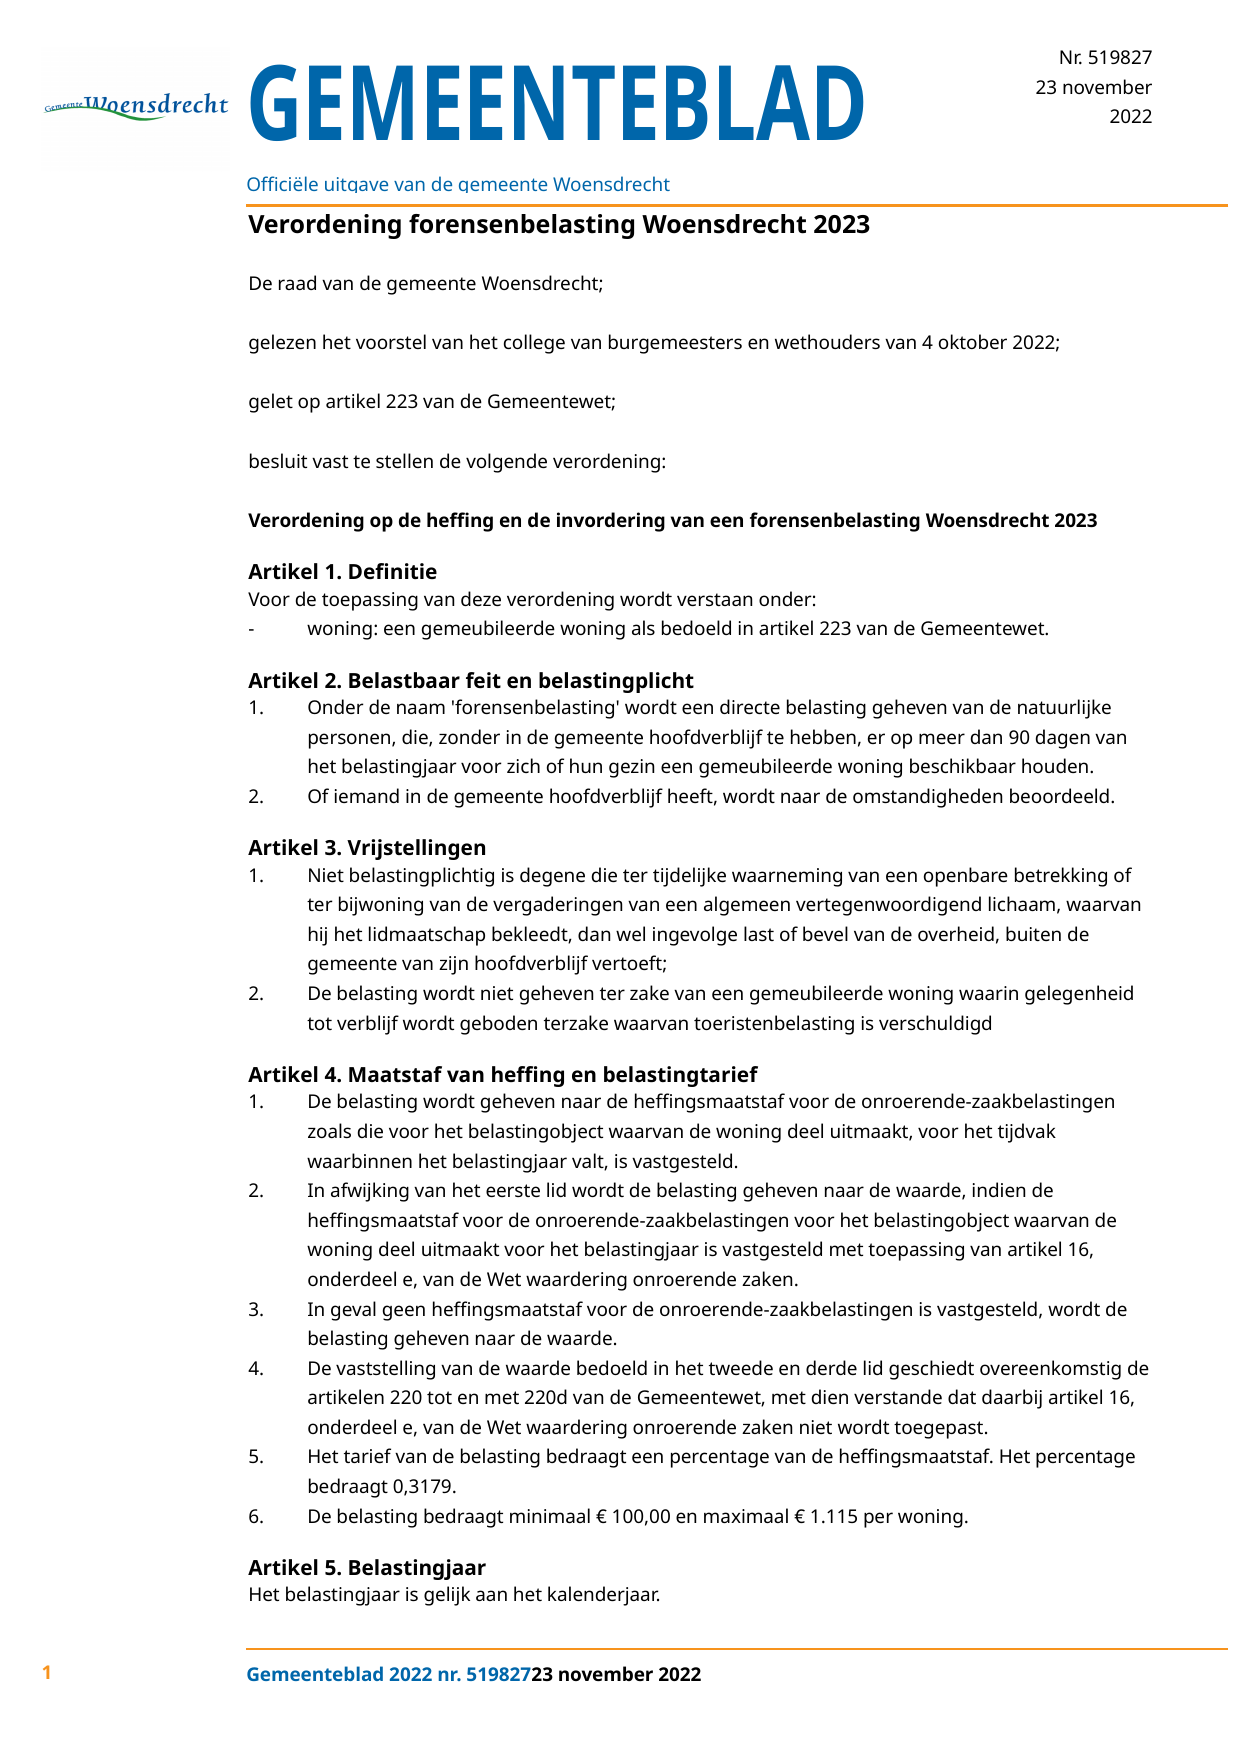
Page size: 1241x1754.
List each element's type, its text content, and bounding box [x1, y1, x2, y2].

list Of iemand in de gemeente hoofdverblijf heeft, wordt naar de omstandigheden beoordeeld. [248, 783, 1152, 809]
text Artikel 3. Vrijstellingen [248, 833, 1152, 862]
list Niet belastingplichtig is degene die ter tijdelijke waarneming van een openbare betrekking of ter bijwoning van de vergaderingen van een algemeen vertegenwoordigend lichaam, waarvan hij het lidmaatschap bekleedt, dan wel ingevolge last of bevel van de overheid, buiten de gemeente van zijn hoofdverblijf vertoeft; [248, 862, 1152, 976]
text Verordening op de heffing en de invordering van een forensenbelasting Woensdrecht 2023 [248, 507, 1152, 533]
list woning: een gemeubileerde woning als bedoeld in artikel 223 van de Gemeentewet. [248, 615, 1152, 641]
list Het tarief van de belasting bedraagt een percentage van de heffingsmaatstaf. Het percentage bedraagt 0,3179. [248, 1444, 1152, 1499]
text Artikel 1. Definitie [248, 557, 1152, 586]
text gelezen het voorstel van het college van burgemeesters en wethouders van 4 oktober 2022; [248, 329, 1152, 355]
text gelet op artikel 223 van de Gemeentewet; [248, 389, 1152, 414]
text Voor de toepassing van deze verordening wordt verstaan onder: [248, 586, 1152, 612]
list In afwijking van het eerste lid wordt de belasting geheven naar de waarde, indien de heffingsmaatstaf voor de onroerende-zaakbelastingen voor het belastingobject waarvan de woning deel uitmaakt voor het belastingjaar is vastgesteld met toepassing van artikel 16, onderdeel e, van de Wet waardering onroerende zaken. [248, 1177, 1152, 1292]
text De raad van de gemeente Woensdrecht; [248, 270, 1152, 296]
text Artikel 4. Maatstaf van heffing en belastingtarief [248, 1060, 1152, 1089]
list De belasting bedraagt minimaal € 100,00 en maximaal € 1.115 per woning. [248, 1503, 1152, 1528]
list Onder de naam 'forensenbelasting' wordt een directe belasting geheven van de natuurlijke personen, die, zonder in de gemeente hoofdverblijf te hebben, er op meer dan 90 dagen van het belastingjaar voor zich of hun gezin een gemeubileerde woning beschikbaar houden. [248, 694, 1152, 779]
text Het belastingjaar is gelijk aan het kalenderjaar. [248, 1582, 1152, 1607]
text Artikel 5. Belastingjaar [248, 1553, 1152, 1582]
text Verordening forensenbelasting Woensdrecht 2023 [248, 207, 1152, 241]
text besluit vast te stellen de volgende verordening: [248, 448, 1152, 473]
text Artikel 2. Belastbaar feit en belastingplicht [248, 666, 1152, 694]
list De belasting wordt geheven naar de heffingsmaatstaf voor de onroerende-zaakbelastingen zoals die voor het belastingobject waarvan de woning deel uitmaakt, voor het tijdvak waarbinnen het belastingjaar valt, is vastgesteld. [248, 1089, 1152, 1173]
list De vaststelling van de waarde bedoeld in het tweede en derde lid geschiedt overeenkomstig de artikelen 220 tot en met 220d van de Gemeentewet, met dien verstande dat daarbij artikel 16, onderdeel e, van de Wet waardering onroerende zaken niet wordt toegepast. [248, 1355, 1152, 1440]
list De belasting wordt niet geheven ter zake van een gemeubileerde woning waarin gelegenheid tot verblijf wordt geboden terzake waarvan toeristenbelasting is verschuldigd [248, 980, 1152, 1036]
picture [41, 47, 231, 172]
list In geval geen heffingsmaatstaf voor de onroerende-zaakbelastingen is vastgesteld, wordt de belasting geheven naar de waarde. [248, 1296, 1152, 1351]
